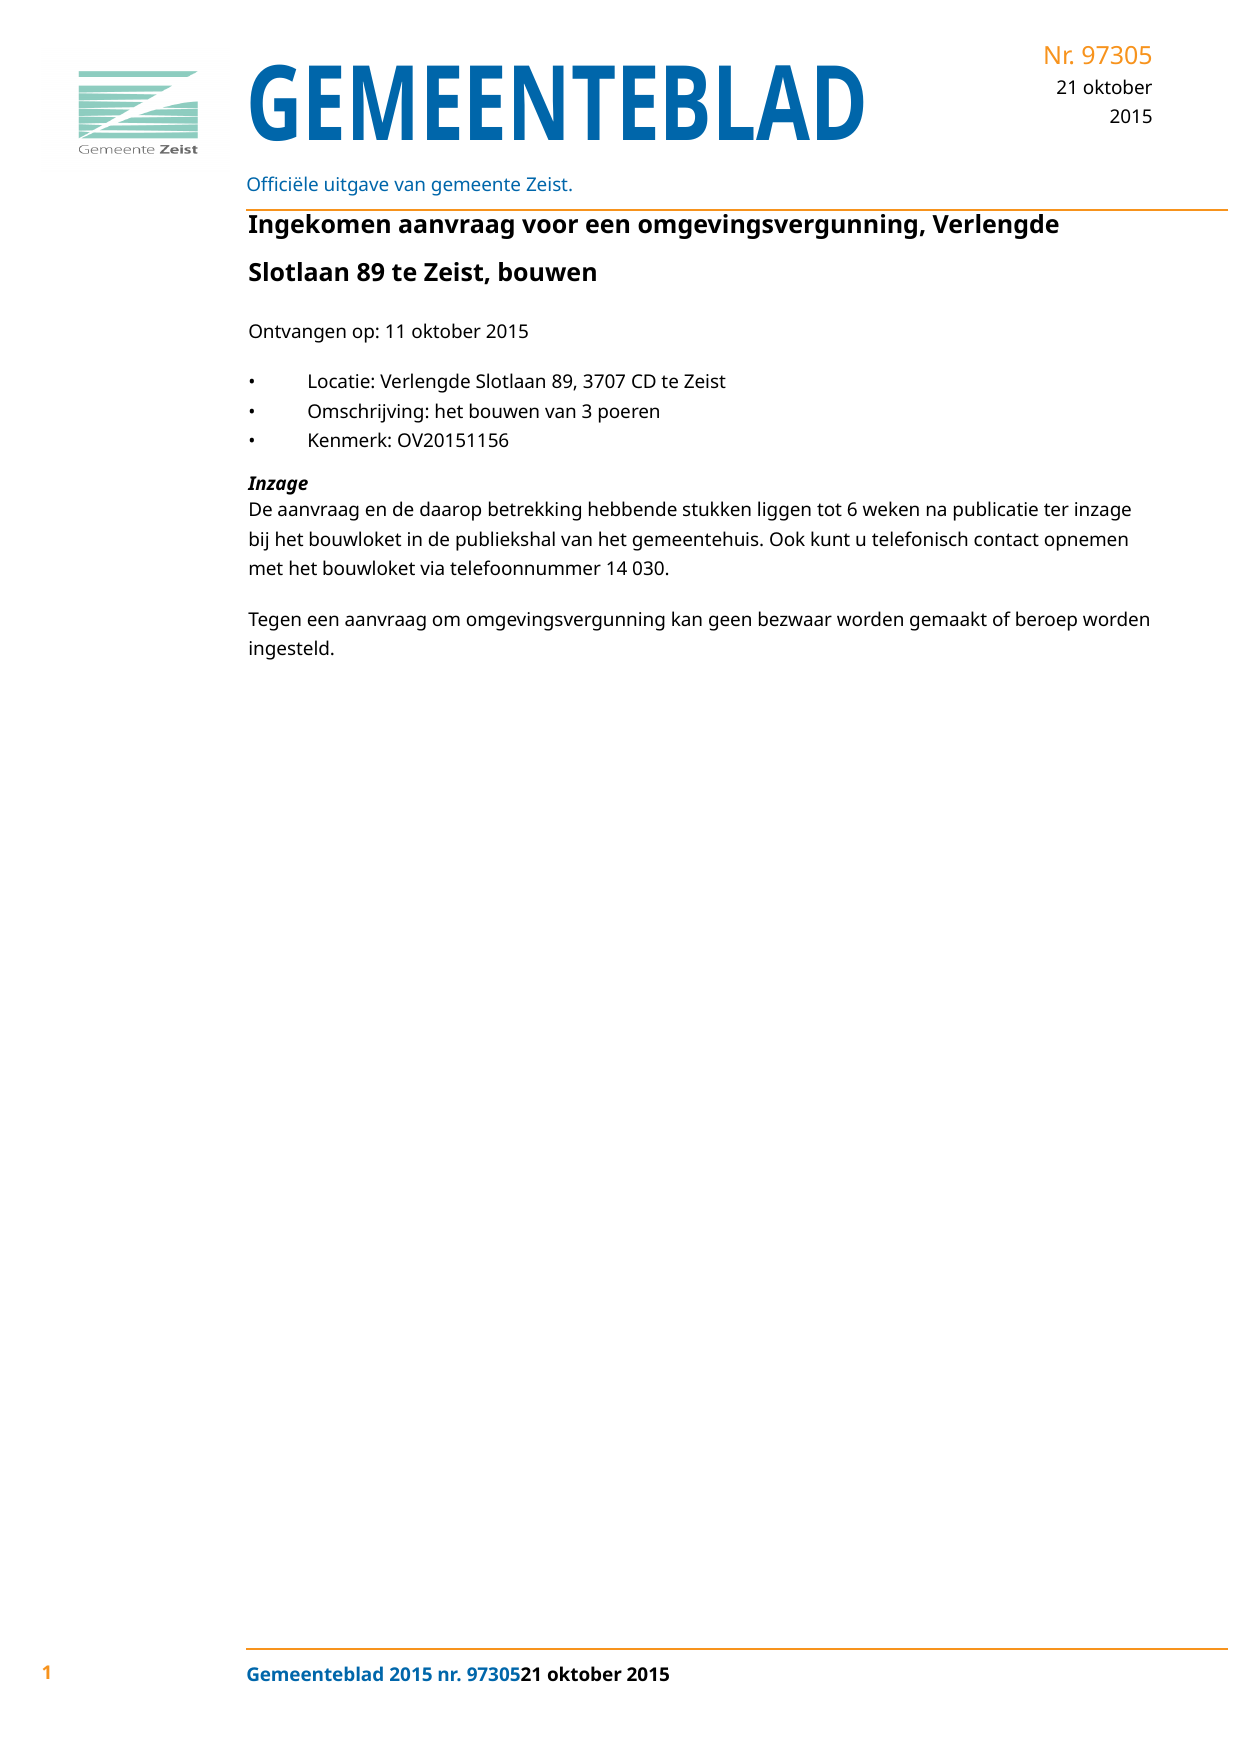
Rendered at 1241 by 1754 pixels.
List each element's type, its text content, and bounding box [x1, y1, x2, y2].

list Kenmerk: OV20151156 [248, 427, 1152, 453]
list Omschrijving: het bouwen van 3 poeren [248, 398, 1152, 424]
text Inzage [248, 471, 1152, 496]
list Locatie: Verlengde Slotlaan 89, 3707 CD te Zeist [248, 368, 1152, 394]
text Ontvangen op: 11 oktober 2015 [248, 318, 1152, 344]
picture [41, 47, 231, 172]
text De aanvraag en de daarop betrekking hebbende stukken liggen tot 6 weken na publicatie ter inzage bij het bouwloket in de publiekshal van het gemeentehuis. Ook kunt u telefonisch contact opnemen met het bouwloket via telefoonnummer 14 030. [248, 496, 1152, 581]
text Ingekomen aanvraag voor een omgevingsvergunning, Verlengde Slotlaan 89 te Zeist, bouwen [248, 211, 1152, 288]
text Tegen een aanvraag om omgevingsvergunning kan geen bezwaar worden gemaakt of beroep worden ingesteld. [248, 606, 1152, 661]
